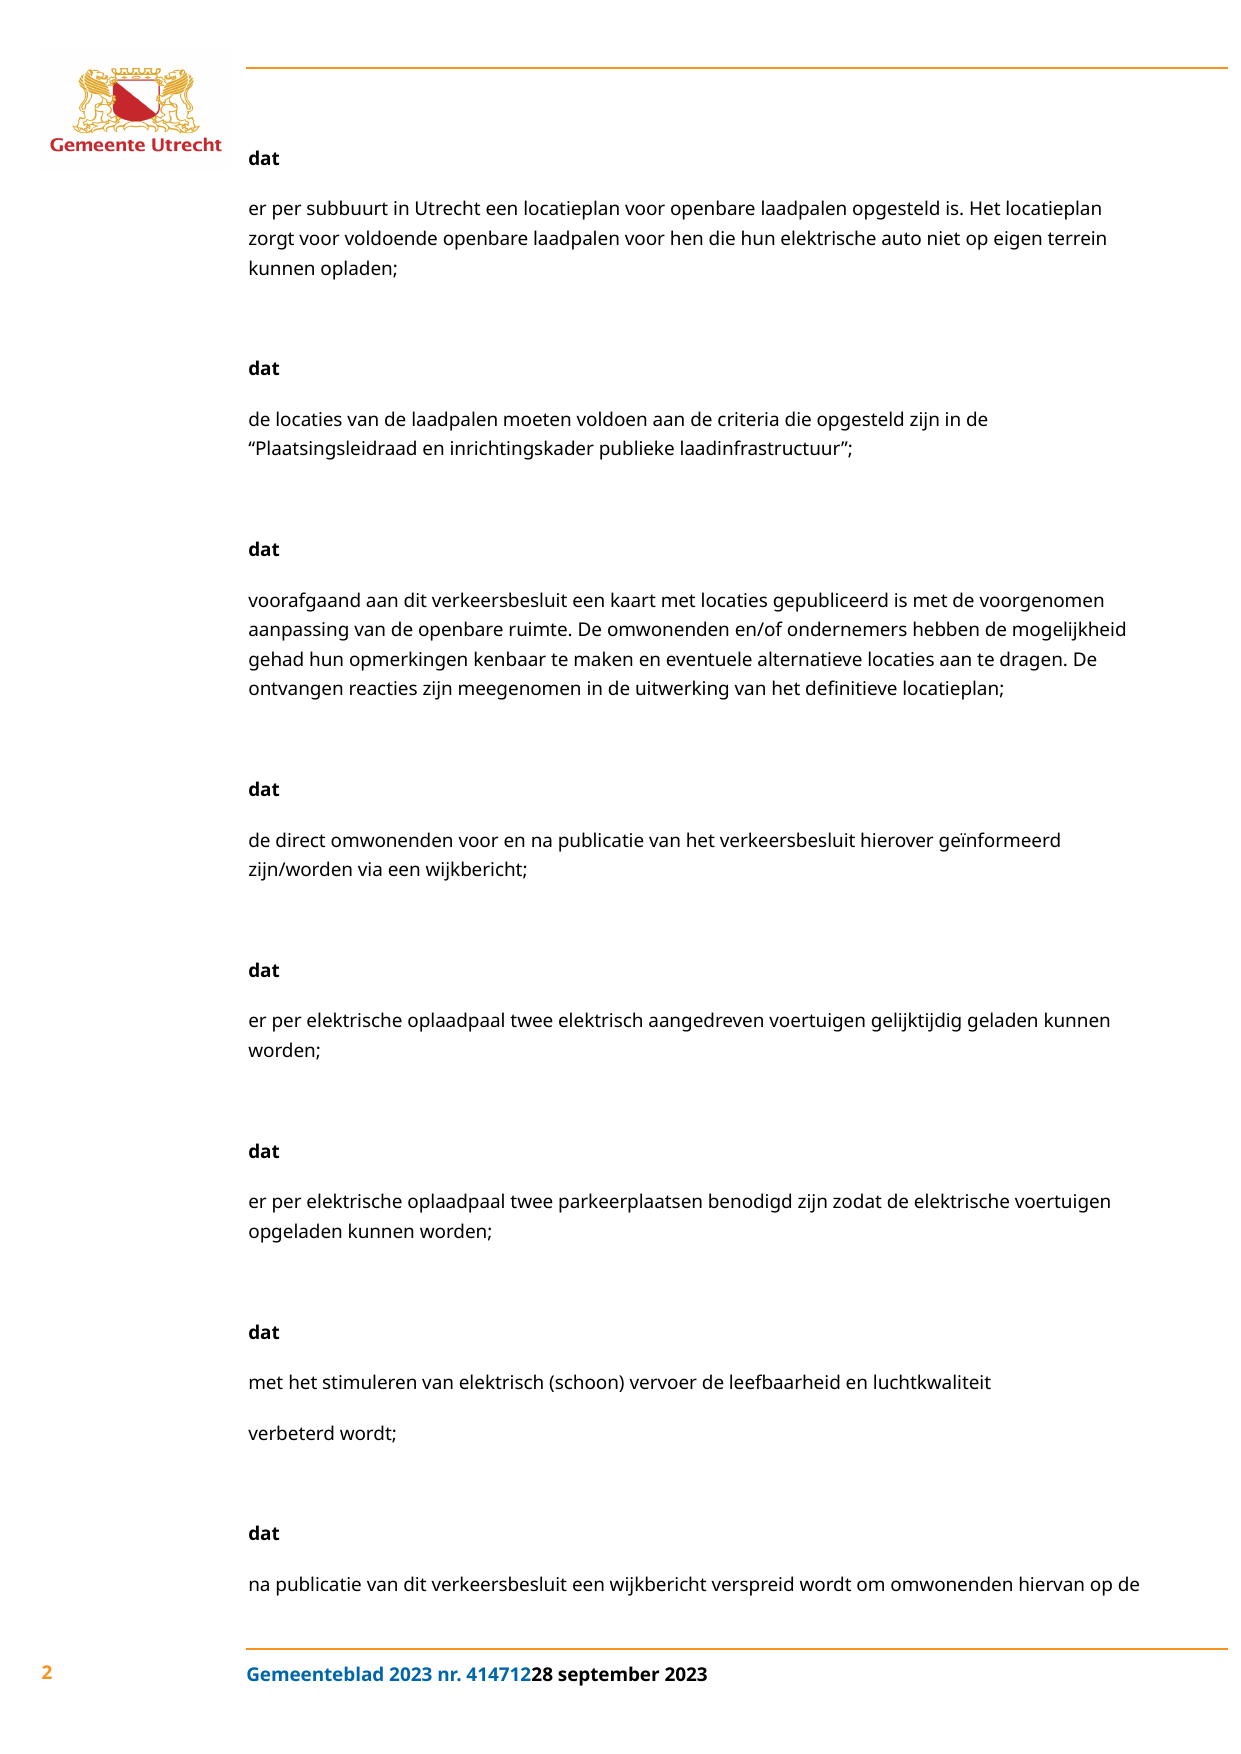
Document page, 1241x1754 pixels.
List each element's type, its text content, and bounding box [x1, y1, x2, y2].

text er per elektrische oplaadpaal twee parkeerplaatsen benodigd zijn zodat de elektrische voertuigen opgeladen kunnen worden; [248, 1188, 1152, 1244]
text na publicatie van dit verkeersbesluit een wijkbericht verspreid wordt om omwonenden hiervan op de [248, 1571, 1152, 1597]
text met het stimuleren van elektrisch (schoon) vervoer de leefbaarheid en luchtkwaliteit [248, 1369, 1152, 1395]
picture [41, 47, 231, 172]
text de direct omwonenden voor en na publicatie van het verkeersbesluit hierover geïnformeerd zijn/worden via een wijkbericht; [248, 827, 1152, 882]
text er per elektrische oplaadpaal twee elektrisch aangedreven voertuigen gelijktijdig geladen kunnen worden; [248, 1008, 1152, 1063]
text de locaties van de laadpalen moeten voldoen aan de criteria die opgesteld zijn in de “Plaatsingsleidraad en inrichtingskader publieke laadinfrastructuur”; [248, 406, 1152, 461]
text dat [248, 536, 1152, 562]
text voorafgaand aan dit verkeersbesluit een kaart met locaties gepubliceerd is met de voorgenomen aanpassing van de openbare ruimte. De omwonenden en/of ondernemers hebben de mogelijkheid gehad hun opmerkingen kenbaar te maken en eventuele alternatieve locaties aan te dragen. De ontvangen reacties zijn meegenomen in de uitwerking van het definitieve locatieplan; [248, 587, 1152, 701]
text dat [248, 957, 1152, 983]
text verbeterd wordt; [248, 1420, 1152, 1446]
text er per subbuurt in Utrecht een locatieplan voor openbare laadpalen opgesteld is. Het locatieplan zorgt voor voldoende openbare laadpalen voor hen die hun elektrische auto niet op eigen terrein kunnen opladen; [248, 196, 1152, 281]
text dat [248, 776, 1152, 802]
text dat [248, 1319, 1152, 1345]
text dat [248, 1521, 1152, 1546]
text dat [248, 145, 1152, 171]
text dat [248, 1138, 1152, 1164]
text dat [248, 356, 1152, 381]
